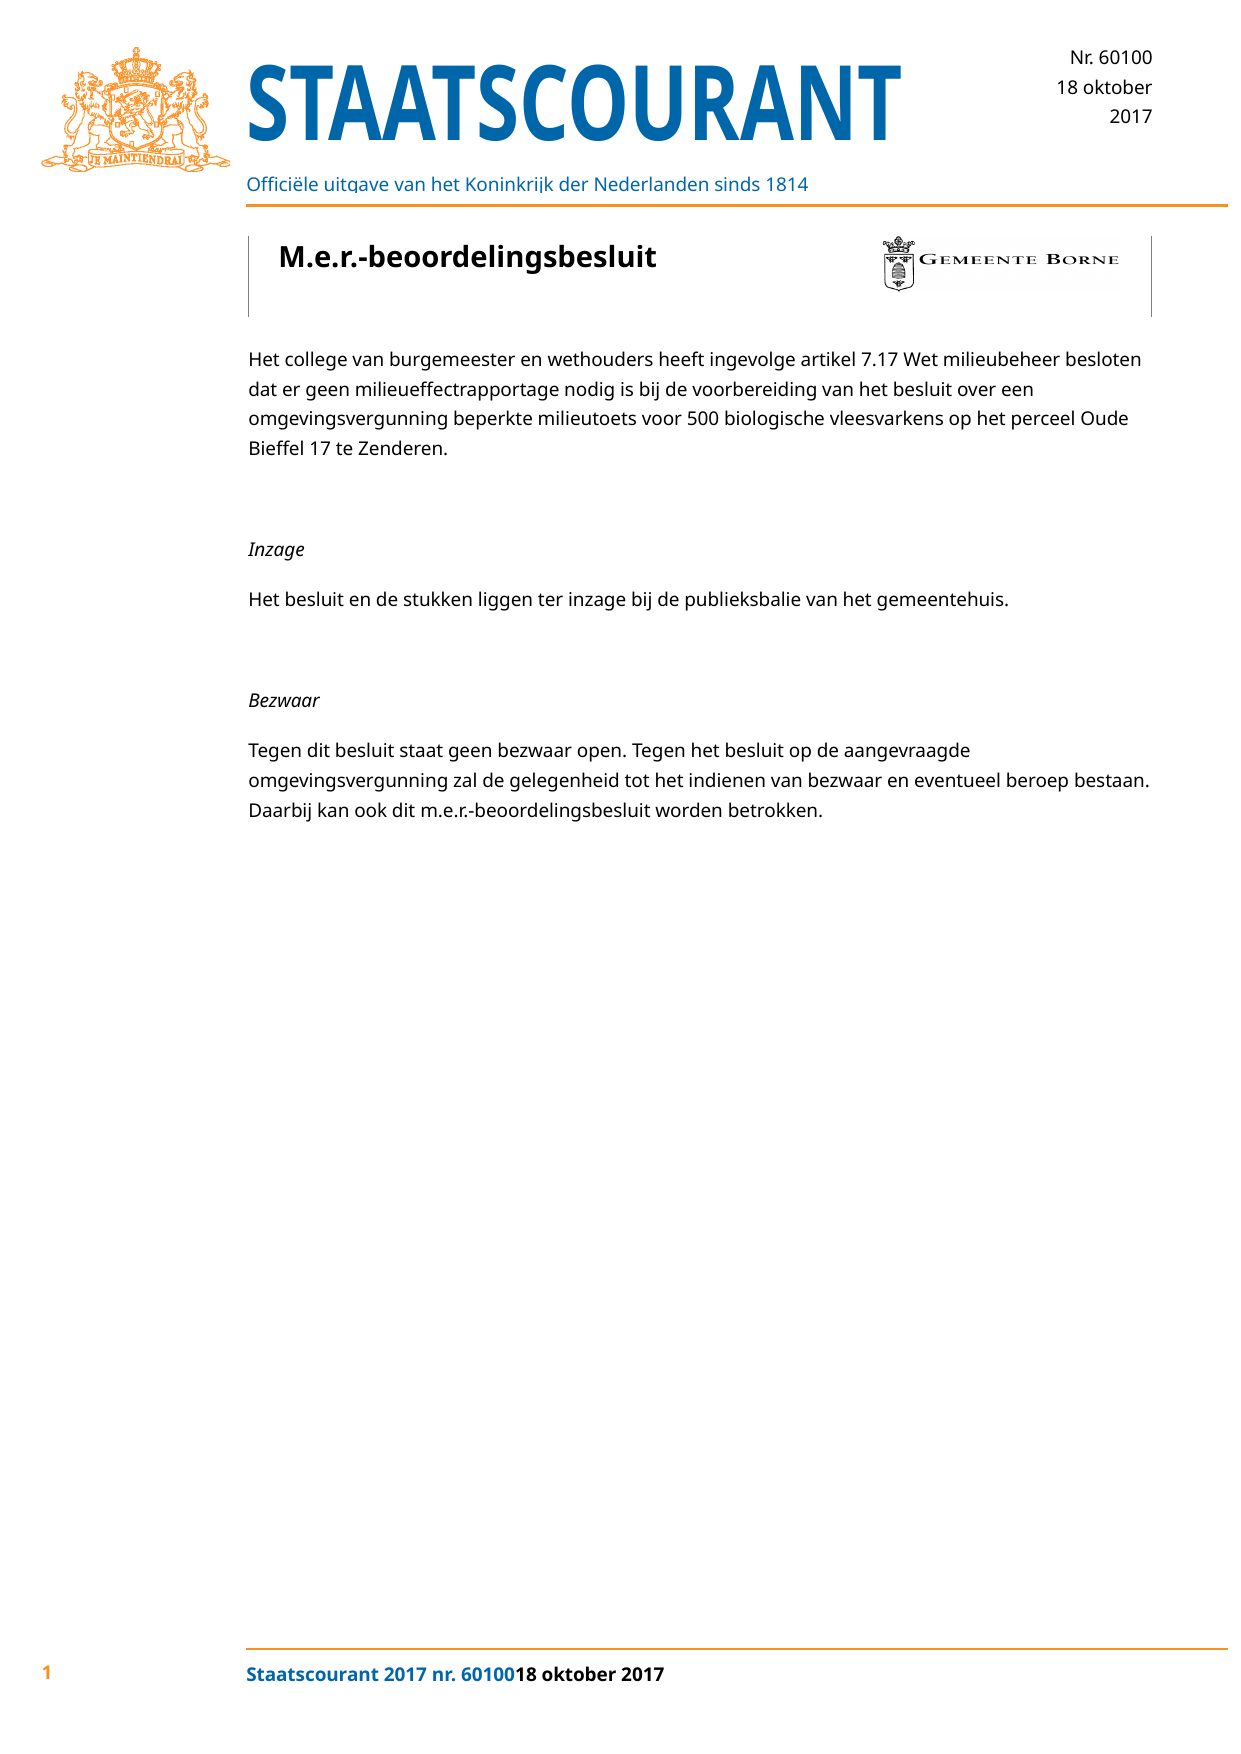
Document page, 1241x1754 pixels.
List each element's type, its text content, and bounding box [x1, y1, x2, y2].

table_header [850, 236, 1151, 317]
picture [882, 236, 1119, 292]
text Het besluit en de stukken liggen ter inzage bij de publieksbalie van het gemeentehuis. [248, 586, 1152, 612]
table_header M.e.r.-beoordelingsbesluit [249, 236, 850, 317]
text Bezwaar [248, 687, 1152, 713]
picture [41, 47, 231, 172]
text Inzage [248, 536, 1152, 562]
text Het college van burgemeester en wethouders heeft ingevolge artikel 7.17 Wet milieubeheer besloten dat er geen milieueffectrapportage nodig is bij de voorbereiding van het besluit over een omgevingsvergunning beperkte milieutoets voor 500 biologische vleesvarkens op het perceel Oude Bieffel 17 te Zenderen. [248, 346, 1152, 461]
text Tegen dit besluit staat geen bezwaar open. Tegen het besluit op de aangevraagde omgevingsvergunning zal de gelegenheid tot het indienen van bezwaar en eventueel beroep bestaan. Daarbij kan ook dit m.e.r.-beoordelingsbesluit worden betrokken. [248, 738, 1152, 822]
